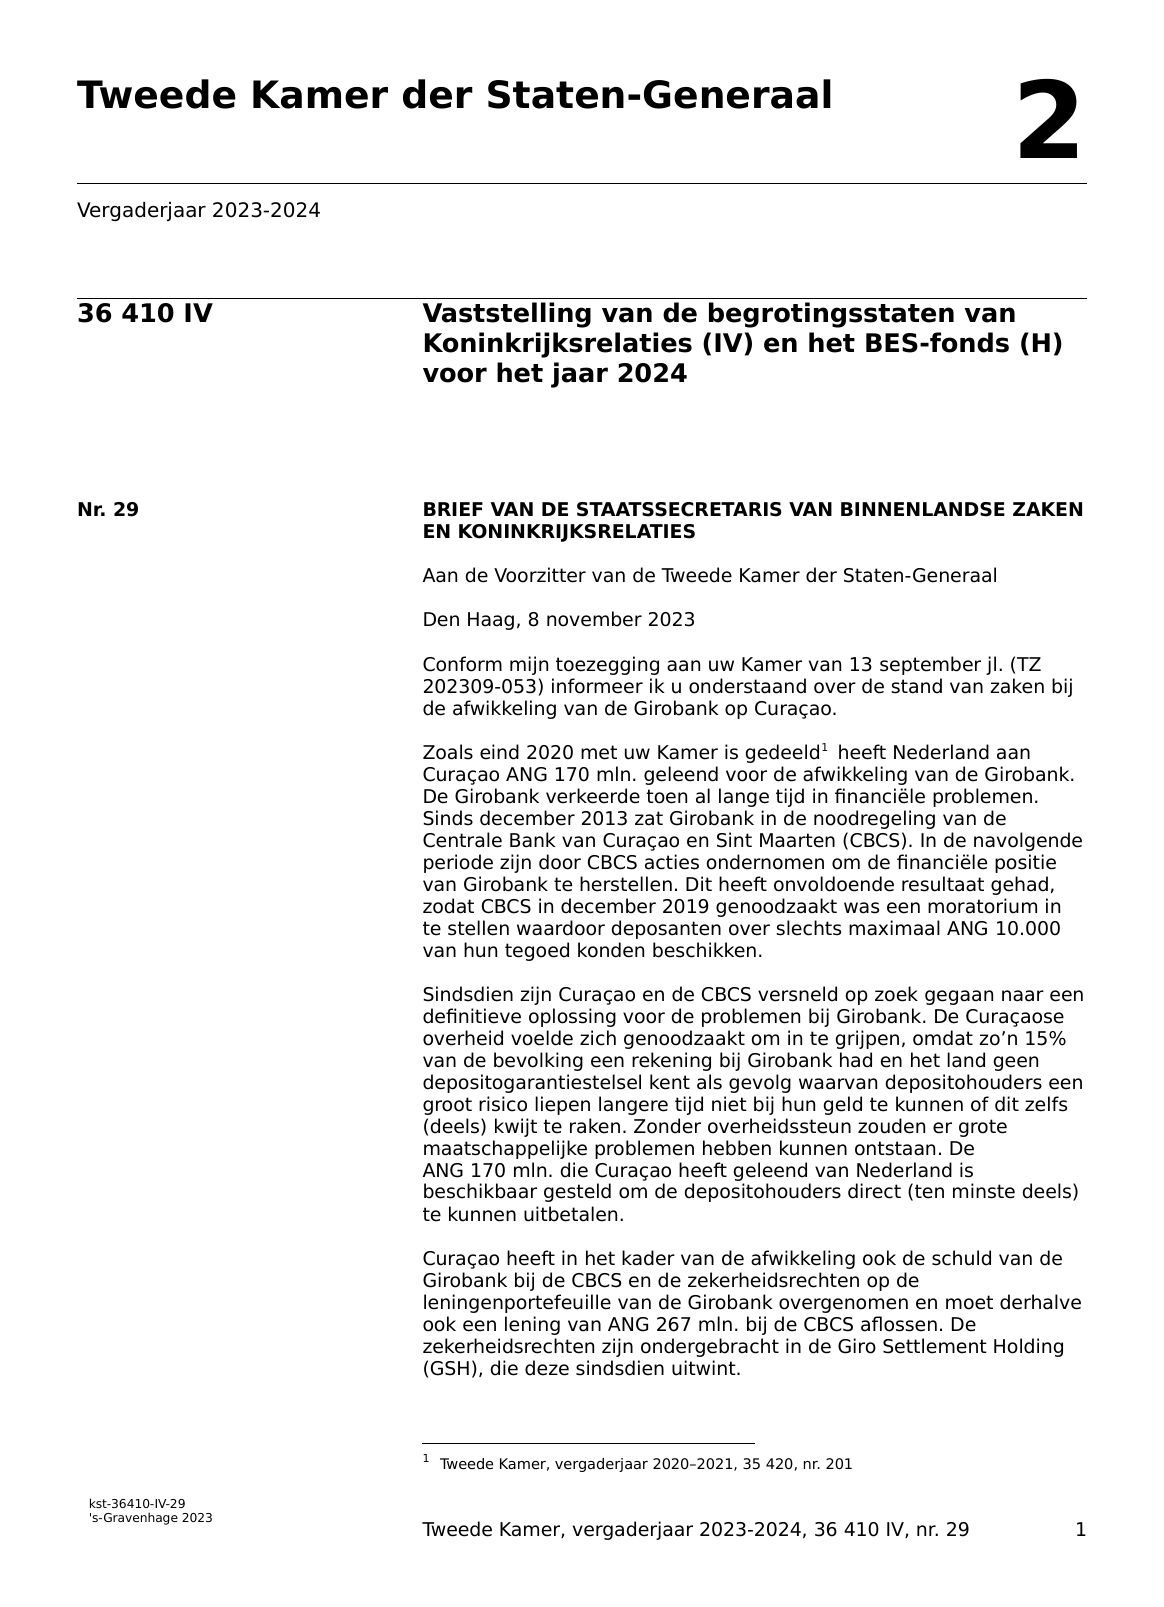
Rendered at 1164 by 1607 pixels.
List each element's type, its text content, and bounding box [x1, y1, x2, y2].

text Curaçao heeft in het kader van de afwikkeling ook de schuld van de Girobank bij de CBCS en de zekerheidsrechten op de leningenportefeuille van de Girobank overgenomen en moet derhalve ook een lening van ANG 267 mln. bij de CBCS aflossen. De zekerheidsrechten zijn ondergebracht in de Giro Settlement Holding (GSH), die deze sindsdien uitwint. [422, 1248, 1087, 1379]
subtitle Nr. 29 BRIEF VAN DE STAATSSECRETARIS VAN BINNENLANDSE ZAKEN EN KONINKRIJKSRELATIES [77, 499, 1087, 543]
text Den Haag, 8 november 2023 [422, 609, 1087, 631]
text Zoals eind 2020 met uw Kamer is gedeeld heeft Nederland aan Curaçao ANG 170 mln. geleend voor de afwikkeling van de Girobank. De Girobank verkeerde toen al lange tijd in financiële problemen. Sinds december 2013 zat Girobank in de noodregeling van de Centrale Bank van Curaçao en Sint Maarten (CBCS). In de navolgende periode zijn door CBCS acties ondernomen om de financiële positie van Girobank te herstellen. Dit heeft onvoldoende resultaat gehad, zodat CBCS in december 2019 genoodzaakt was een moratorium in te stellen waardoor deposanten over slechts maximaal ANG 10.000 van hun tegoed konden beschikken. [422, 742, 1087, 961]
text Aan de Voorzitter van de Tweede Kamer der Staten-Generaal [422, 565, 1087, 587]
text kst-36410-IV-29 [88, 1497, 323, 1511]
text 's-Gravenhage 2023 [88, 1511, 323, 1525]
subtitle 36 410 IV Vaststelling van de begrotingsstaten van Koninkrijksrelaties (IV) en het BES-fonds (H) voor het jaar 2024 [77, 299, 1087, 388]
text Conform mijn toezegging aan uw Kamer van 13 september jl. (TZ 202309-053) informeer ik u onderstaand over de stand van zaken bij de afwikkeling van de Girobank op Curaçao. [422, 653, 1087, 719]
text Tweede Kamer, vergaderjaar 2020–2021, 35 420, nr. 201 [422, 1452, 1087, 1474]
text Sindsdien zijn Curaçao en de CBCS versneld op zoek gegaan naar een definitieve oplossing voor de problemen bij Girobank. De Curaçaose overheid voelde zich genoodzaakt om in te grijpen, omdat zo’n 15% van de bevolking een rekening bij Girobank had en het land geen depositogarantiestelsel kent als gevolg waarvan depositohouders een groot risico liepen langere tijd niet bij hun geld te kunnen of dit zelfs (deels) kwijt te raken. Zonder overheidssteun zouden er grote maatschappelijke problemen hebben kunnen ontstaan. De ANG 170 mln. die Curaçao heeft geleend van Nederland is beschikbaar gesteld om de depositohouders direct (ten minste deels) te kunnen uitbetalen. [422, 984, 1087, 1225]
table_cell Vergaderjaar 2023-2024 [77, 184, 1087, 298]
table_header 2 [886, 59, 1087, 183]
table_header Tweede Kamer der Staten-Generaal [77, 59, 886, 183]
